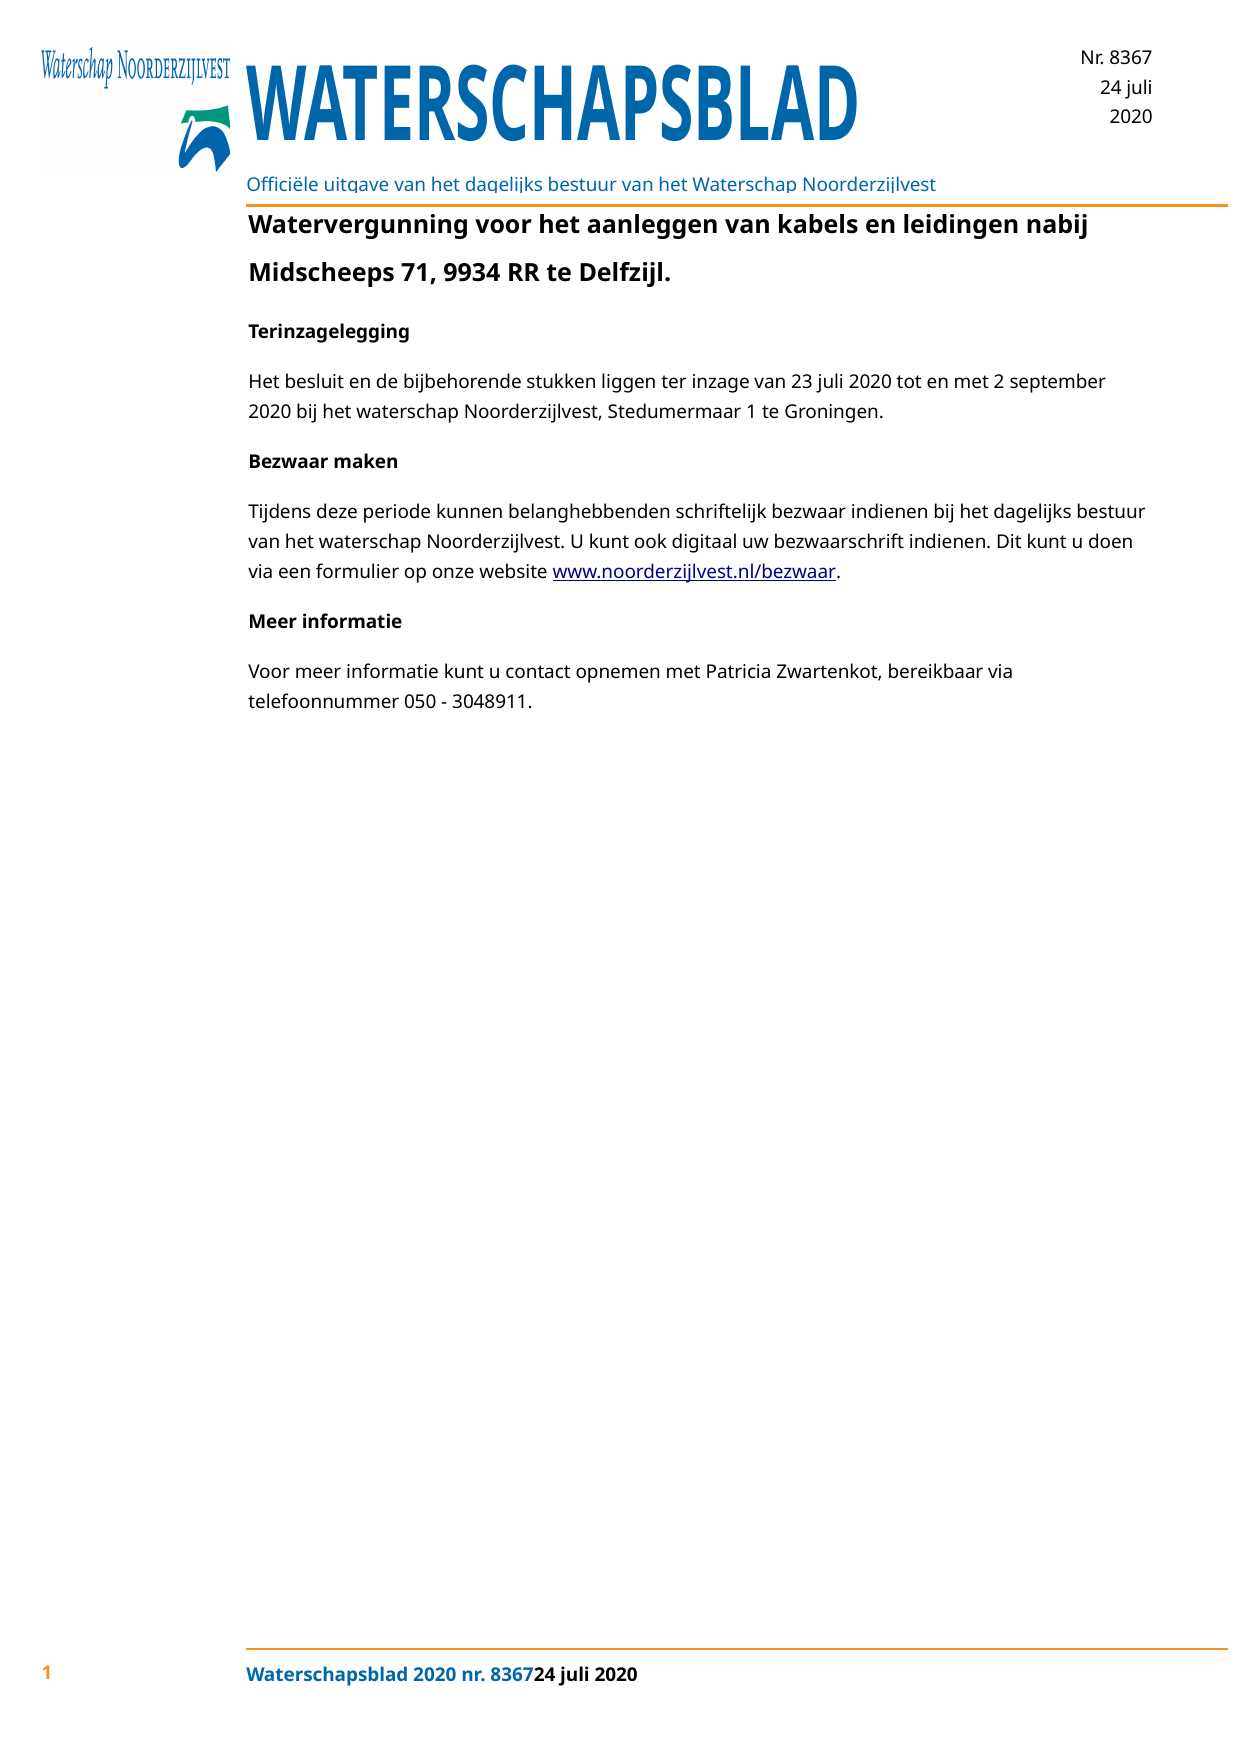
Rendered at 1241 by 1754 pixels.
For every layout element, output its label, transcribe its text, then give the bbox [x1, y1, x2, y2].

text Bezwaar maken [248, 448, 1152, 474]
text Het besluit en de bijbehorende stukken liggen ter inzage van 23 juli 2020 tot en met 2 september 2020 bij het waterschap Noorderzijlvest, Stedumermaar 1 te Groningen. [248, 368, 1152, 424]
text Tijdens deze periode kunnen belanghebbenden schriftelijk bezwaar indienen bij het dagelijks bestuur van het waterschap Noorderzijlvest. U kunt ook digitaal uw bezwaarschrift indienen. Dit kunt u doen via een formulier op onze website www.noorderzijlvest.nl/bezwaar. [248, 499, 1152, 584]
text Voor meer informatie kunt u contact opnemen met Patricia Zwartenkot, bereikbaar via telefoonnummer 050 - 3048911. [248, 659, 1152, 714]
picture [41, 47, 231, 172]
text Meer informatie [248, 608, 1152, 634]
text Terinzagelegging [248, 318, 1152, 344]
text Watervergunning voor het aanleggen van kabels en leidingen nabij Midscheeps 71, 9934 RR te Delfzijl. [248, 207, 1152, 288]
